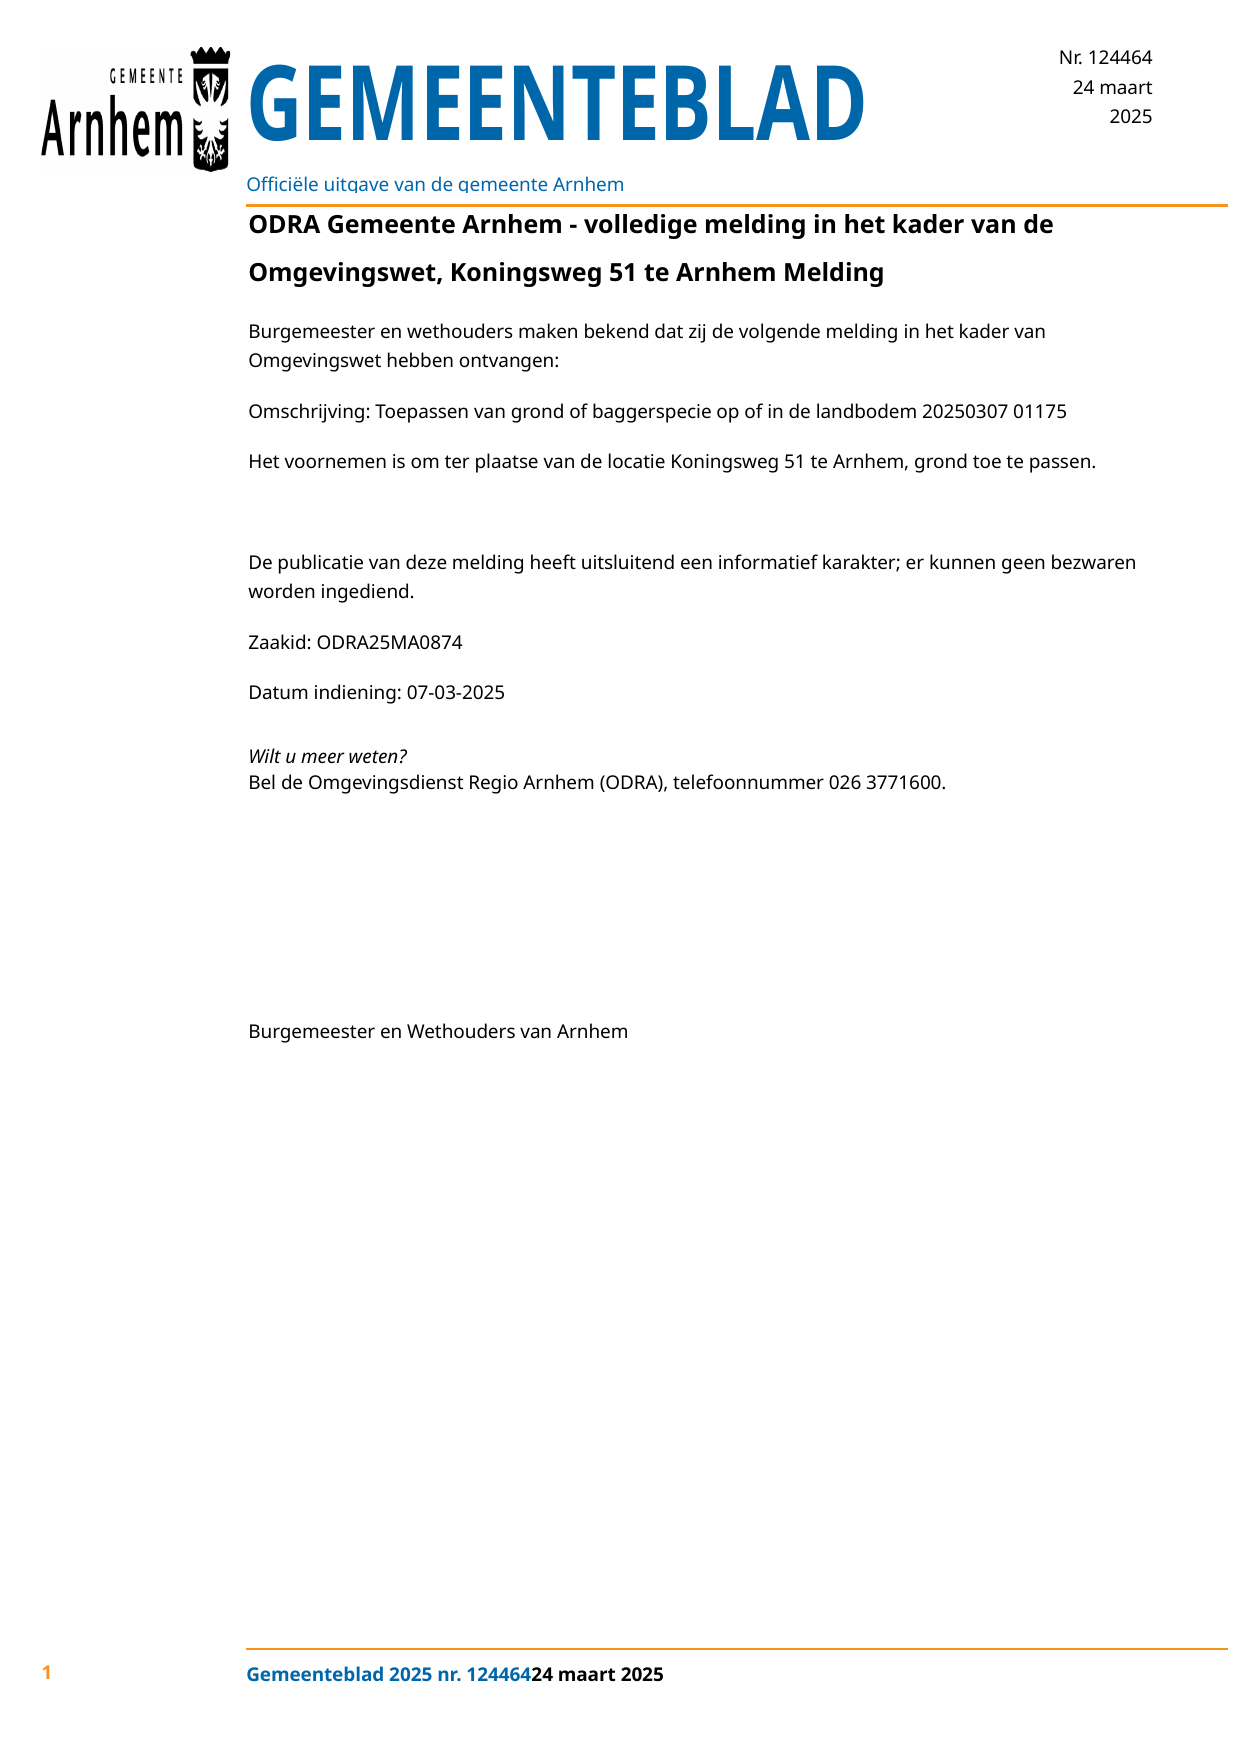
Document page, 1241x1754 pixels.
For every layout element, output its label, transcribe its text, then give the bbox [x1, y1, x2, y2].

text Burgemeester en Wethouders van Arnhem [248, 1019, 1152, 1044]
text De publicatie van deze melding heeft uitsluitend een informatief karakter; er kunnen geen bezwaren worden ingediend. [248, 549, 1152, 604]
text ODRA Gemeente Arnhem - volledige melding in het kader van de Omgevingswet, Koningsweg 51 te Arnhem Melding [248, 207, 1152, 288]
text Wilt u meer weten? [248, 743, 1152, 769]
picture [41, 47, 231, 172]
text Het voornemen is om ter plaatse van de locatie Koningsweg 51 te Arnhem, grond toe te passen. [248, 448, 1152, 474]
text Burgemeester en wethouders maken bekend dat zij de volgende melding in het kader van Omgevingswet hebben ontvangen: [248, 318, 1152, 373]
text Bel de Omgevingsdienst Regio Arnhem (ODRA), telefoonnummer 026 3771600. [248, 769, 1152, 795]
text Omschrijving: Toepassen van grond of baggerspecie op of in de landbodem 20250307 01175 [248, 398, 1152, 424]
text Zaakid: ODRA25MA0874 [248, 629, 1152, 655]
text Datum indiening: 07-03-2025 [248, 679, 1152, 705]
